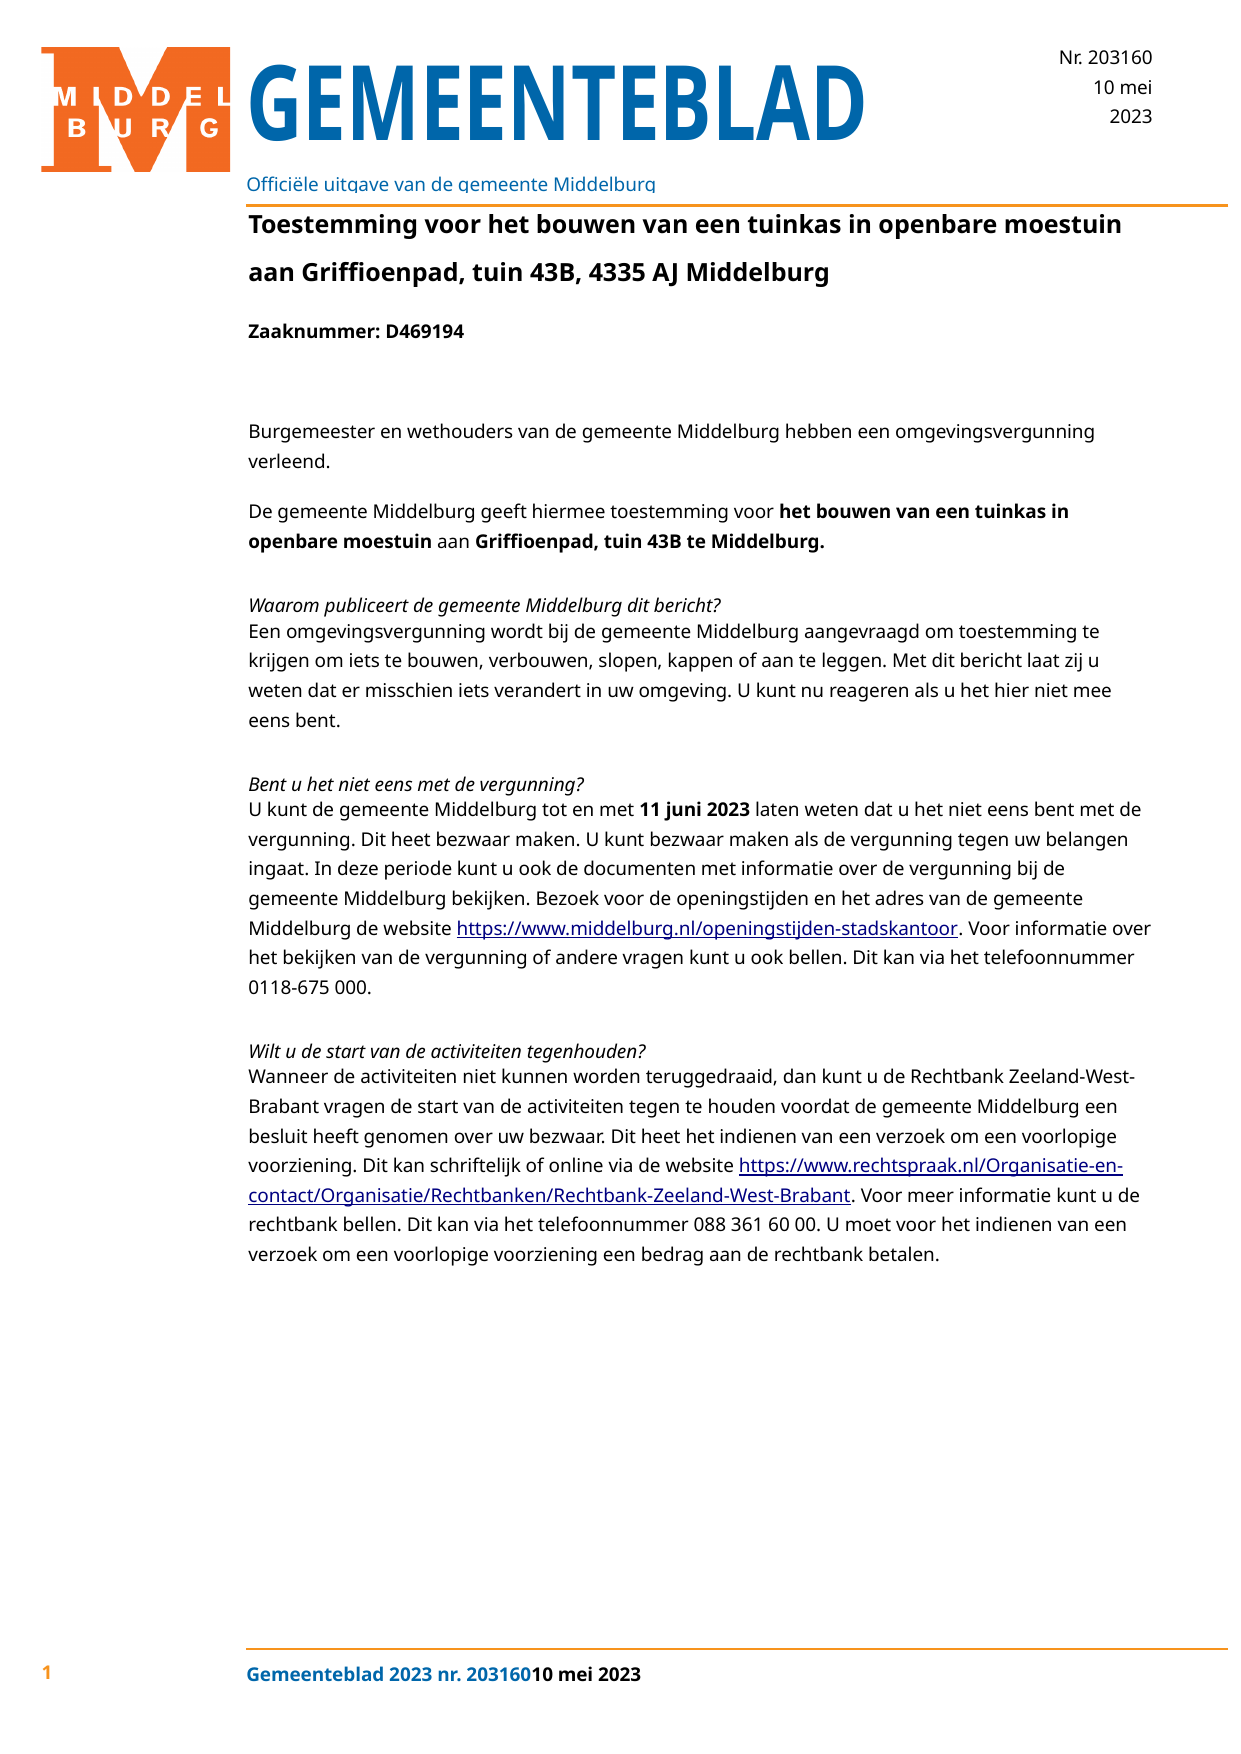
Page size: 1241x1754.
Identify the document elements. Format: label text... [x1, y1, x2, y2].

text Bent u het niet eens met de vergunning? [248, 771, 1152, 796]
text Zaaknummer: D469194 [248, 318, 1152, 344]
text De gemeente Middelburg geeft hiermee toestemming voor het bouwen van een tuinkas in openbare moestuin aan Griffioenpad, tuin 43B te Middelburg. [248, 499, 1152, 554]
text Wilt u de start van de activiteiten tegenhouden? [248, 1038, 1152, 1064]
text Wanneer de activiteiten niet kunnen worden teruggedraaid, dan kunt u de Rechtbank Zeeland-West-Brabant vragen de start van de activiteiten tegen te houden voordat de gemeente Middelburg een besluit heeft genomen over uw bezwaar. Dit heet het indienen van een verzoek om een voorlopige voorziening. Dit kan schriftelijk of online via de website https://www.rechtspraak.nl/Organisatie-en-contact/Organisatie/Rechtbanken/Rechtbank-Zeeland-West-Brabant. Voor meer informatie kunt u de rechtbank bellen. Dit kan via het telefoonnummer 088 361 60 00. U moet voor het indienen van een verzoek om een voorlopige voorziening een bedrag aan de rechtbank betalen. [248, 1064, 1152, 1267]
picture [41, 47, 231, 172]
text Toestemming voor het bouwen van een tuinkas in openbare moestuin aan Griffioenpad, tuin 43B, 4335 AJ Middelburg [248, 207, 1152, 288]
text Burgemeester en wethouders van de gemeente Middelburg hebben een omgevingsvergunning verleend. [248, 419, 1152, 474]
text Waarom publiceert de gemeente Middelburg dit bericht? [248, 592, 1152, 618]
text Een omgevingsvergunning wordt bij de gemeente Middelburg aangevraagd om toestemming te krijgen om iets te bouwen, verbouwen, slopen, kappen of aan te leggen. Met dit bericht laat zij u weten dat er misschien iets verandert in uw omgeving. U kunt nu reageren als u het hier niet mee eens bent. [248, 618, 1152, 732]
text U kunt de gemeente Middelburg tot en met 11 juni 2023 laten weten dat u het niet eens bent met de vergunning. Dit heet bezwaar maken. U kunt bezwaar maken als de vergunning tegen uw belangen ingaat. In deze periode kunt u ook de documenten met informatie over de vergunning bij de gemeente Middelburg bekijken. Bezoek voor de openingstijden en het adres van de gemeente Middelburg de website https://www.middelburg.nl/openingstijden-stadskantoor. Voor informatie over het bekijken van de vergunning of andere vragen kunt u ook bellen. Dit kan via het telefoonnummer 0118-675 000. [248, 796, 1152, 1000]
